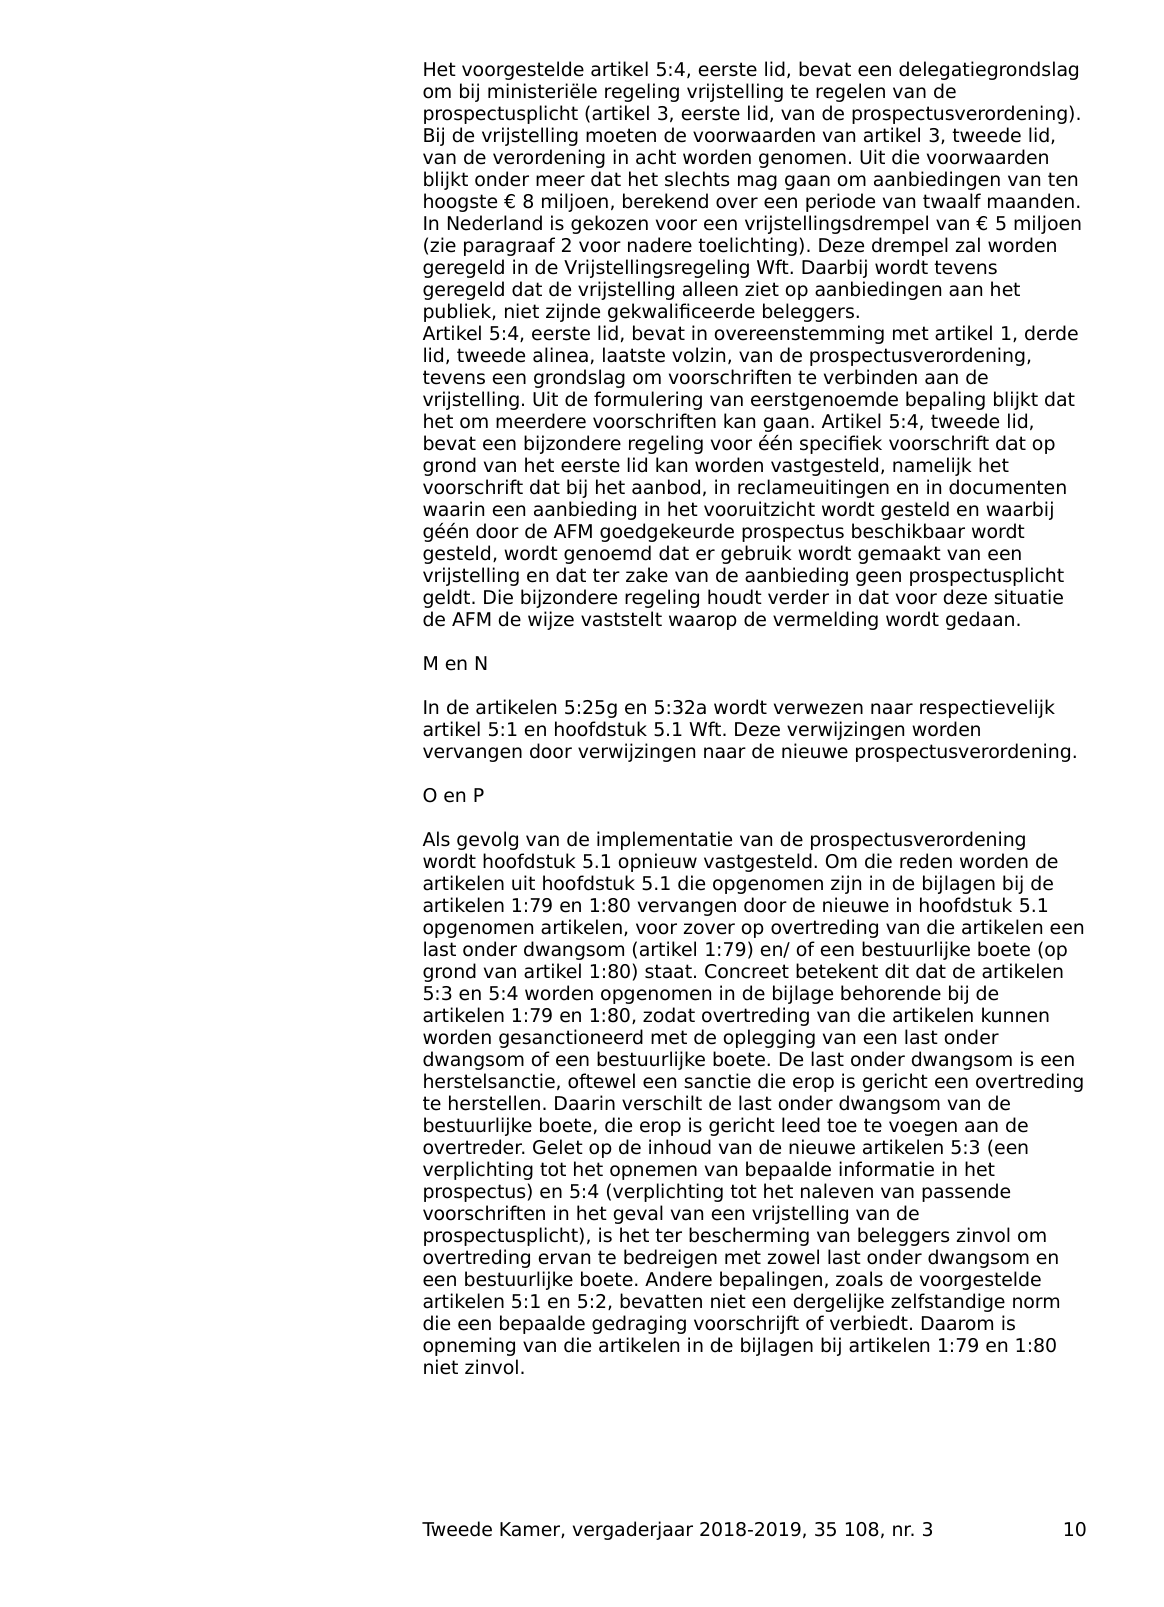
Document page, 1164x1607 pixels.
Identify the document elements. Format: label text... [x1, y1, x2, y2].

subtitle O en P [422, 785, 1087, 807]
text Artikel 5:4, eerste lid, bevat in overeenstemming met artikel 1, derde lid, tweede alinea, laatste volzin, van de prospectusverordening, tevens een grondslag om voorschriften te verbinden aan de vrijstelling. Uit de formulering van eerstgenoemde bepaling blijkt dat het om meerdere voorschriften kan gaan. Artikel 5:4, tweede lid, bevat een bijzondere regeling voor één specifiek voorschrift dat op grond van het eerste lid kan worden vastgesteld, namelijk het voorschrift dat bij het aanbod, in reclameuitingen en in documenten waarin een aanbieding in het vooruitzicht wordt gesteld en waarbij géén door de AFM goedgekeurde prospectus beschikbaar wordt gesteld, wordt genoemd dat er gebruik wordt gemaakt van een vrijstelling en dat ter zake van de aanbieding geen prospectusplicht geldt. Die bijzondere regeling houdt verder in dat voor deze situatie de AFM de wijze vaststelt waarop de vermelding wordt gedaan. [422, 323, 1087, 631]
text In de artikelen 5:25g en 5:32a wordt verwezen naar respectievelijk artikel 5:1 en hoofdstuk 5.1 Wft. Deze verwijzingen worden vervangen door verwijzingen naar de nieuwe prospectusverordening. [422, 697, 1087, 763]
subtitle M en N [422, 653, 1087, 675]
text Als gevolg van de implementatie van de prospectusverordening wordt hoofdstuk 5.1 opnieuw vastgesteld. Om die reden worden de artikelen uit hoofdstuk 5.1 die opgenomen zijn in de bijlagen bij de artikelen 1:79 en 1:80 vervangen door de nieuwe in hoofdstuk 5.1 opgenomen artikelen, voor zover op overtreding van die artikelen een last onder dwangsom (artikel 1:79) en/ of een bestuurlijke boete (op grond van artikel 1:80) staat. Concreet betekent dit dat de artikelen 5:3 en 5:4 worden opgenomen in de bijlage behorende bij de artikelen 1:79 en 1:80, zodat overtreding van die artikelen kunnen worden gesanctioneerd met de oplegging van een last onder dwangsom of een bestuurlijke boete. De last onder dwangsom is een herstelsanctie, oftewel een sanctie die erop is gericht een overtreding te herstellen. Daarin verschilt de last onder dwangsom van de bestuurlijke boete, die erop is gericht leed toe te voegen aan de overtreder. Gelet op de inhoud van de nieuwe artikelen 5:3 (een verplichting tot het opnemen van bepaalde informatie in het prospectus) en 5:4 (verplichting tot het naleven van passende voorschriften in het geval van een vrijstelling van de prospectusplicht), is het ter bescherming van beleggers zinvol om overtreding ervan te bedreigen met zowel last onder dwangsom en een bestuurlijke boete. Andere bepalingen, zoals de voorgestelde artikelen 5:1 en 5:2, bevatten niet een dergelijke zelfstandige norm die een bepaalde gedraging voorschrijft of verbiedt. Daarom is opneming van die artikelen in de bijlagen bij artikelen 1:79 en 1:80 niet zinvol. [422, 829, 1087, 1379]
text Het voorgestelde artikel 5:4, eerste lid, bevat een delegatiegrondslag om bij ministeriële regeling vrijstelling te regelen van de prospectusplicht (artikel 3, eerste lid, van de prospectusverordening). Bij de vrijstelling moeten de voorwaarden van artikel 3, tweede lid, van de verordening in acht worden genomen. Uit die voorwaarden blijkt onder meer dat het slechts mag gaan om aanbiedingen van ten hoogste € 8 miljoen, berekend over een periode van twaalf maanden. In Nederland is gekozen voor een vrijstellingsdrempel van € 5 miljoen (zie paragraaf 2 voor nadere toelichting). Deze drempel zal worden geregeld in de Vrijstellingsregeling Wft. Daarbij wordt tevens geregeld dat de vrijstelling alleen ziet op aanbiedingen aan het publiek, niet zijnde gekwalificeerde beleggers. [422, 59, 1087, 323]
